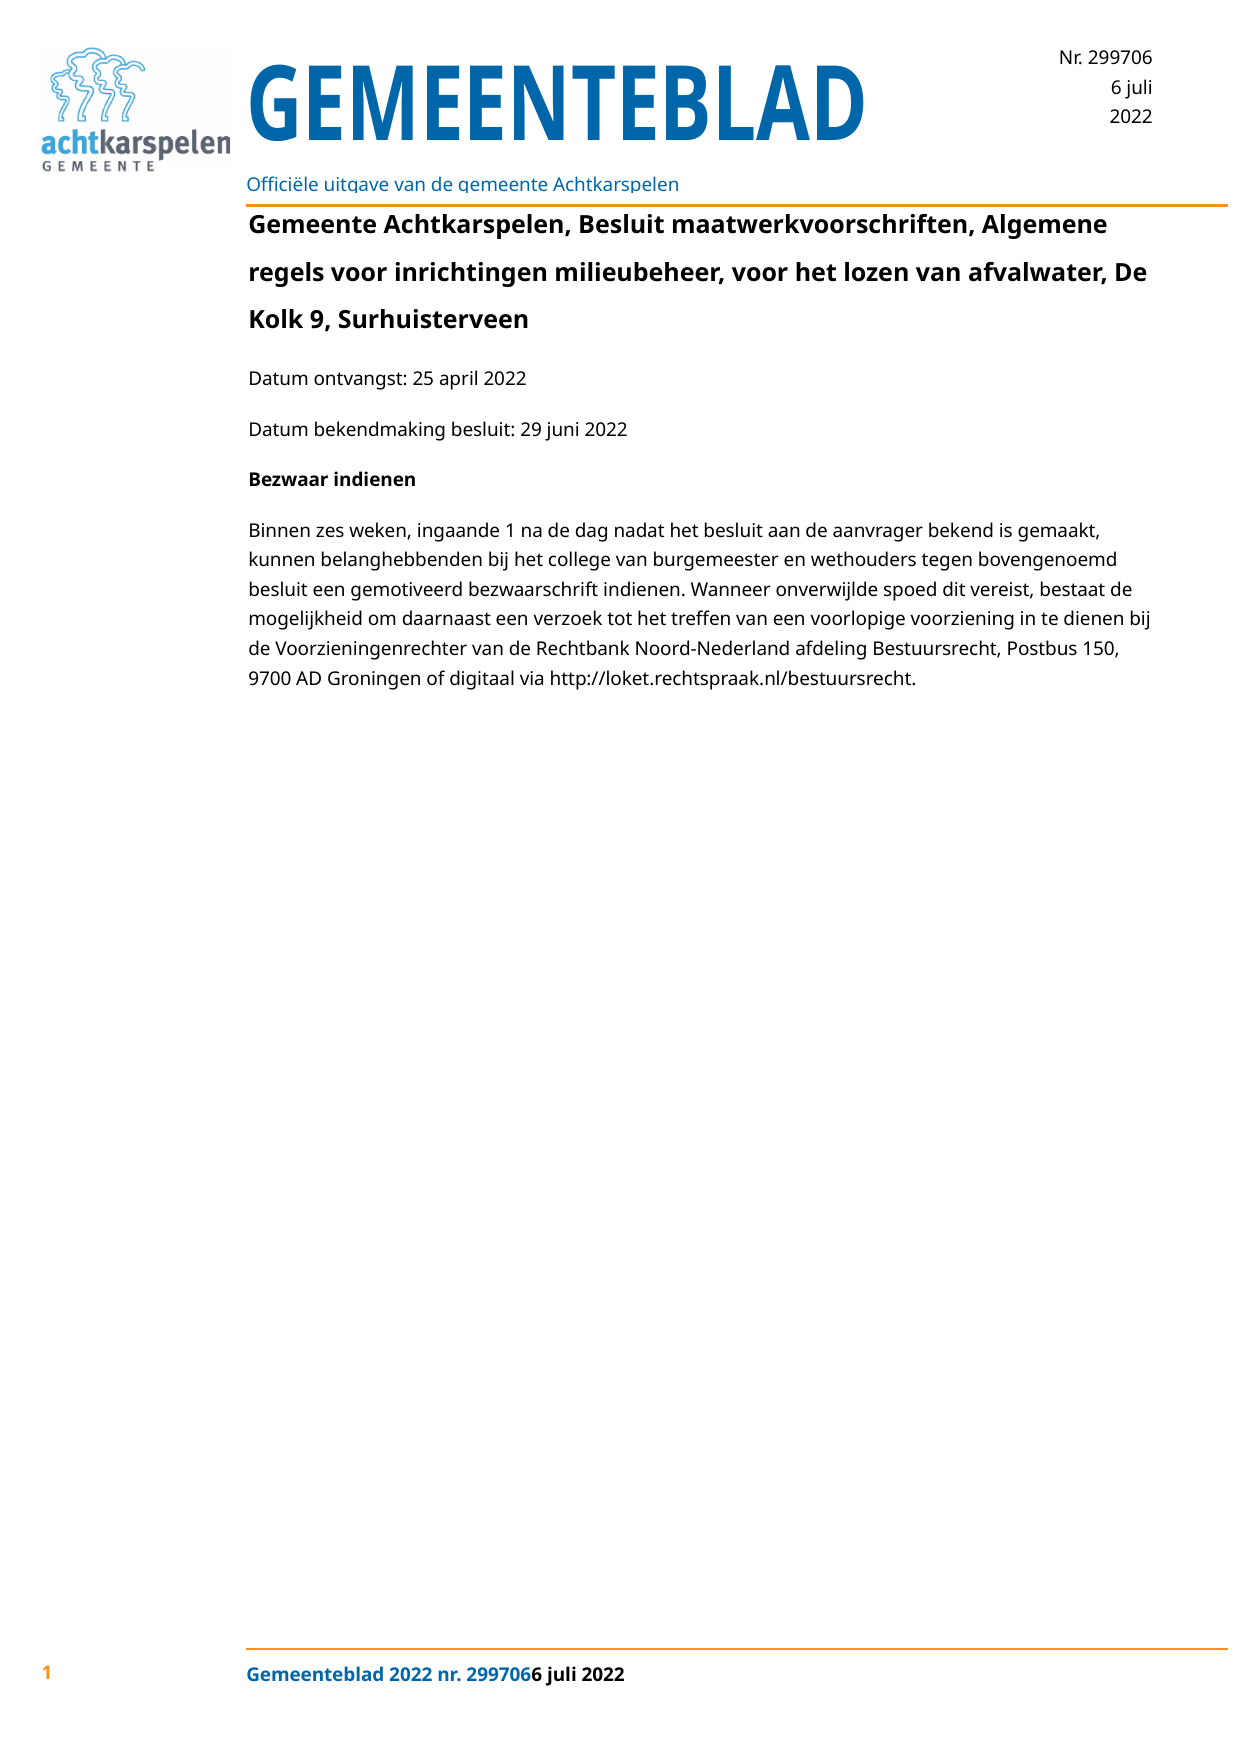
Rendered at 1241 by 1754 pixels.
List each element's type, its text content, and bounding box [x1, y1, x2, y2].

picture [41, 47, 231, 172]
text Gemeente Achtkarspelen, Besluit maatwerkvoorschriften, Algemene regels voor inrichtingen milieubeheer, voor het lozen van afvalwater, De Kolk 9, Surhuisterveen [248, 207, 1152, 336]
text Datum bekendmaking besluit: 29 juni 2022 [248, 416, 1152, 442]
text Bezwaar indienen [248, 466, 1152, 492]
text Binnen zes weken, ingaande 1 na de dag nadat het besluit aan de aanvrager bekend is gemaakt, kunnen belanghebbenden bij het college van burgemeester en wethouders tegen bovengenoemd besluit een gemotiveerd bezwaarschrift indienen. Wanneer onverwijlde spoed dit vereist, bestaat de mogelijkheid om daarnaast een verzoek tot het treffen van een voorlopige voorziening in te dienen bij de Voorzieningenrechter van de Rechtbank Noord-Nederland afdeling Bestuursrecht, Postbus 150, 9700 AD Groningen of digitaal via http://loket.rechtspraak.nl/bestuursrecht. [248, 517, 1152, 690]
text Datum ontvangst: 25 april 2022 [248, 366, 1152, 391]
